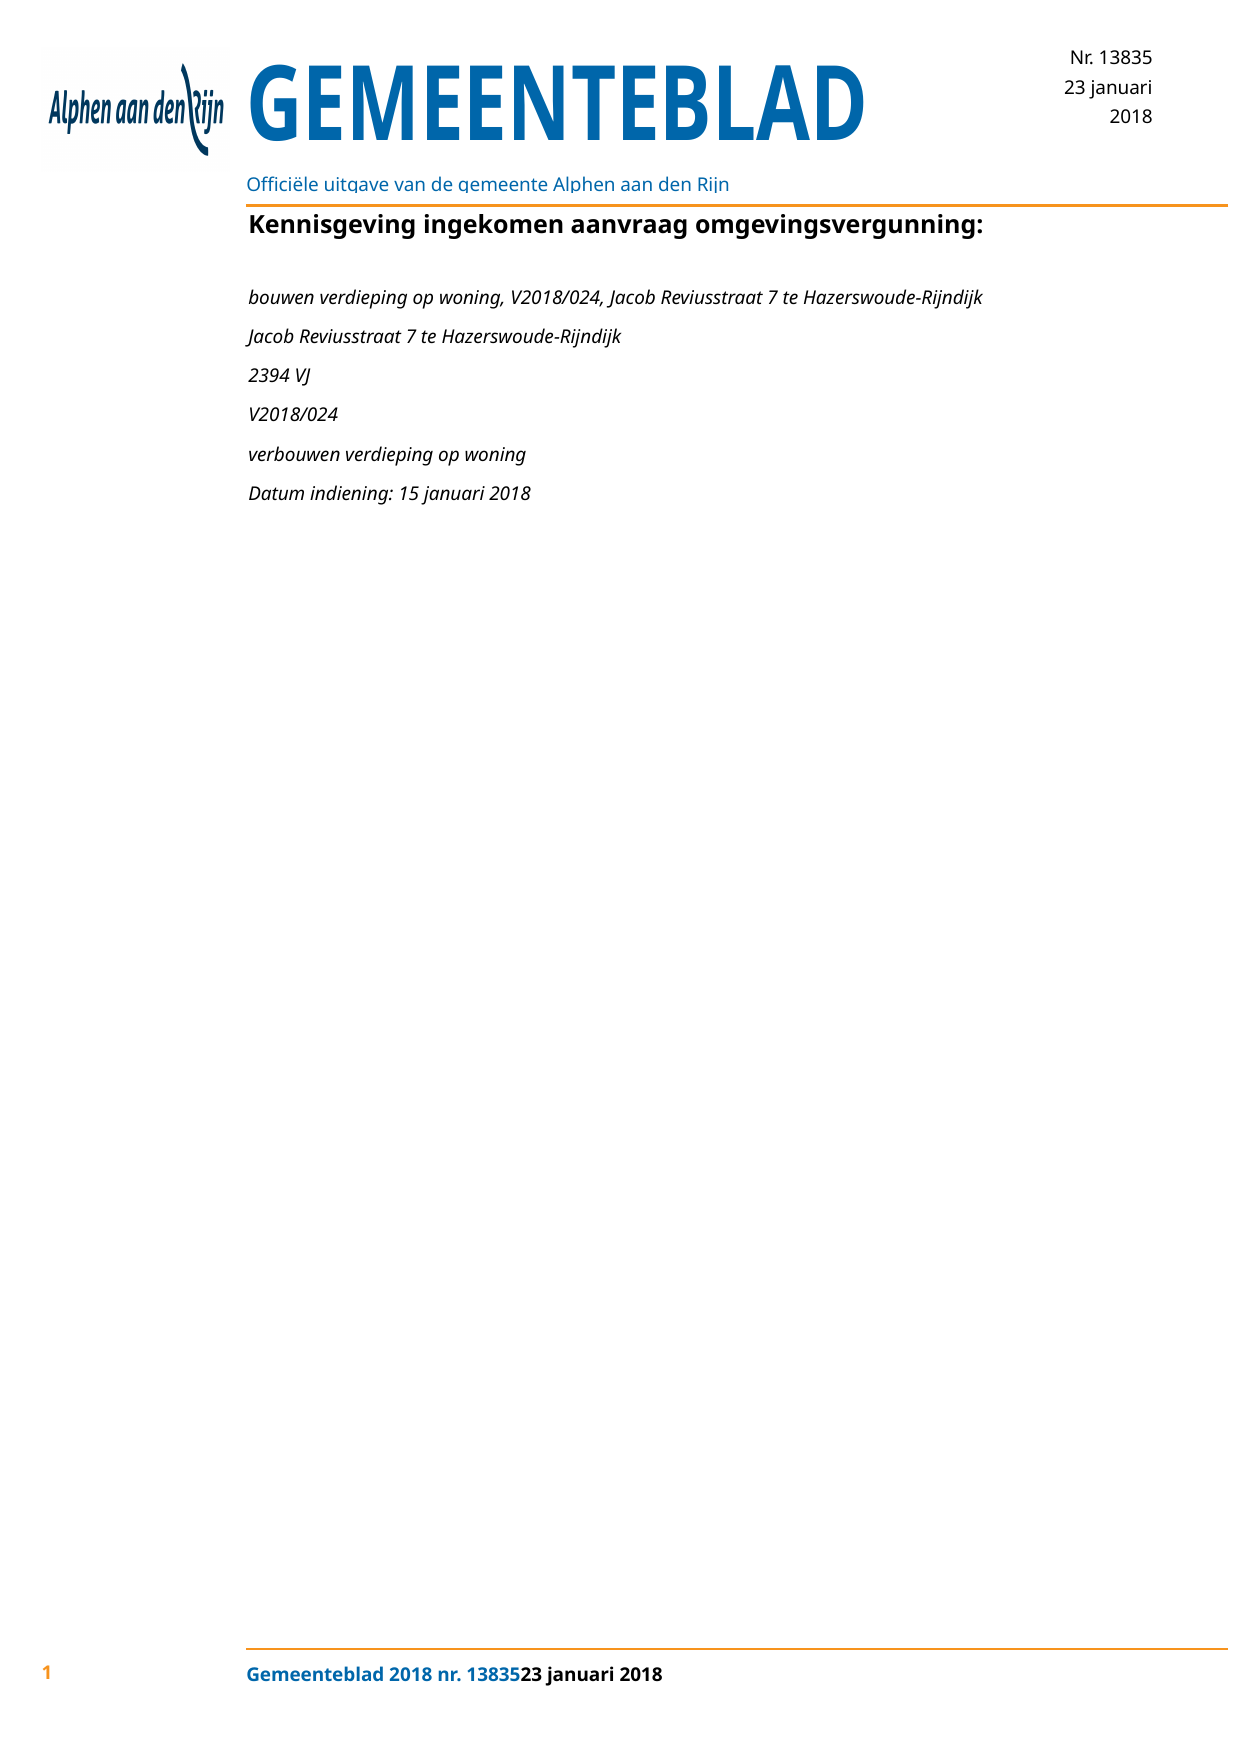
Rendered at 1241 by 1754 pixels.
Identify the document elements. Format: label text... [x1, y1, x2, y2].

text bouwen verdieping op woning, V2018/024, Jacob Reviusstraat 7 te Hazerswoude-Rijndijk [248, 284, 1152, 309]
text Kennisgeving ingekomen aanvraag omgevingsvergunning: [248, 207, 1152, 241]
text verbouwen verdieping op woning [248, 441, 1152, 467]
picture [41, 47, 231, 172]
text 2394 VJ [248, 362, 1152, 388]
text Jacob Reviusstraat 7 te Hazerswoude-Rijndijk [248, 323, 1152, 349]
text Datum indiening: 15 januari 2018 [248, 480, 1152, 506]
text V2018/024 [248, 402, 1152, 427]
